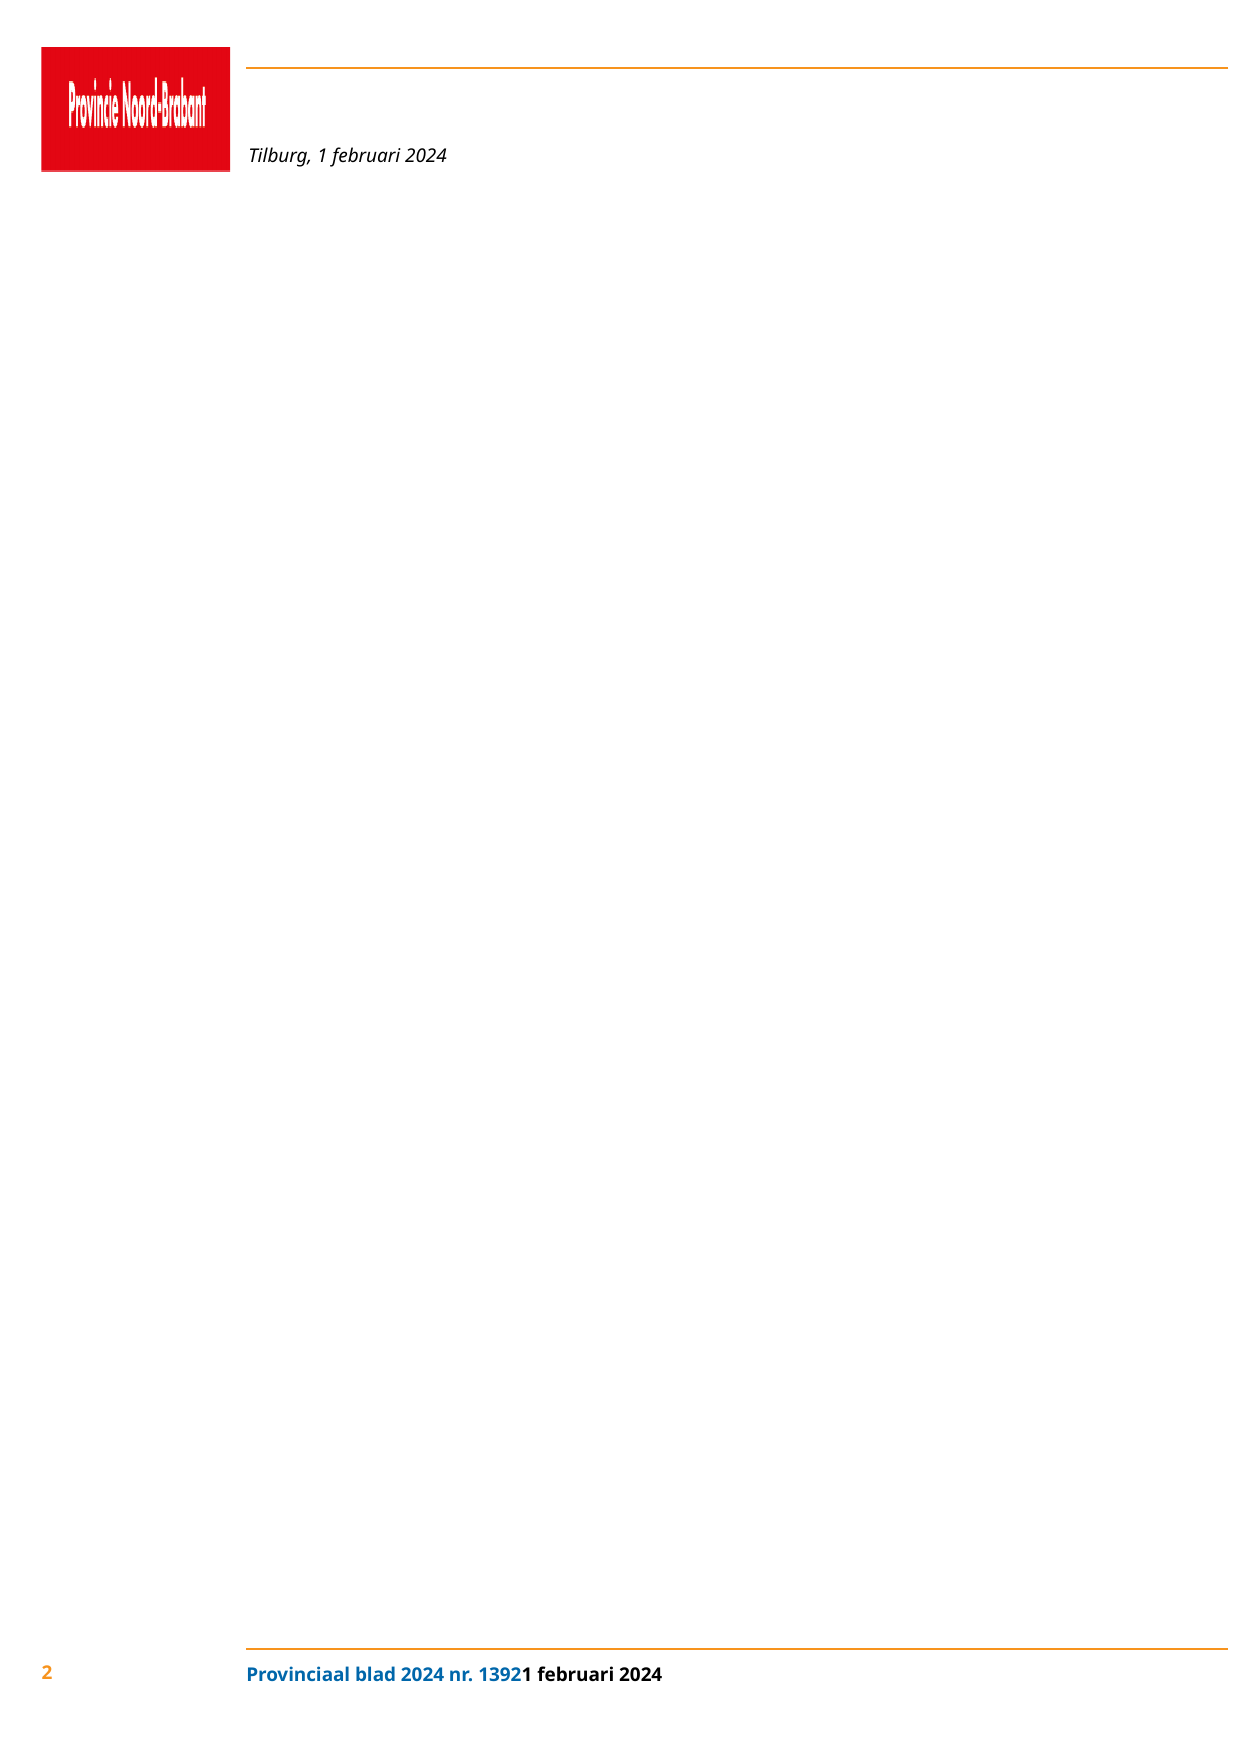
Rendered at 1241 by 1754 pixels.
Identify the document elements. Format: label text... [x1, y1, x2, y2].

picture [41, 47, 231, 172]
text Tilburg, 1 februari 2024 [248, 143, 1152, 168]
